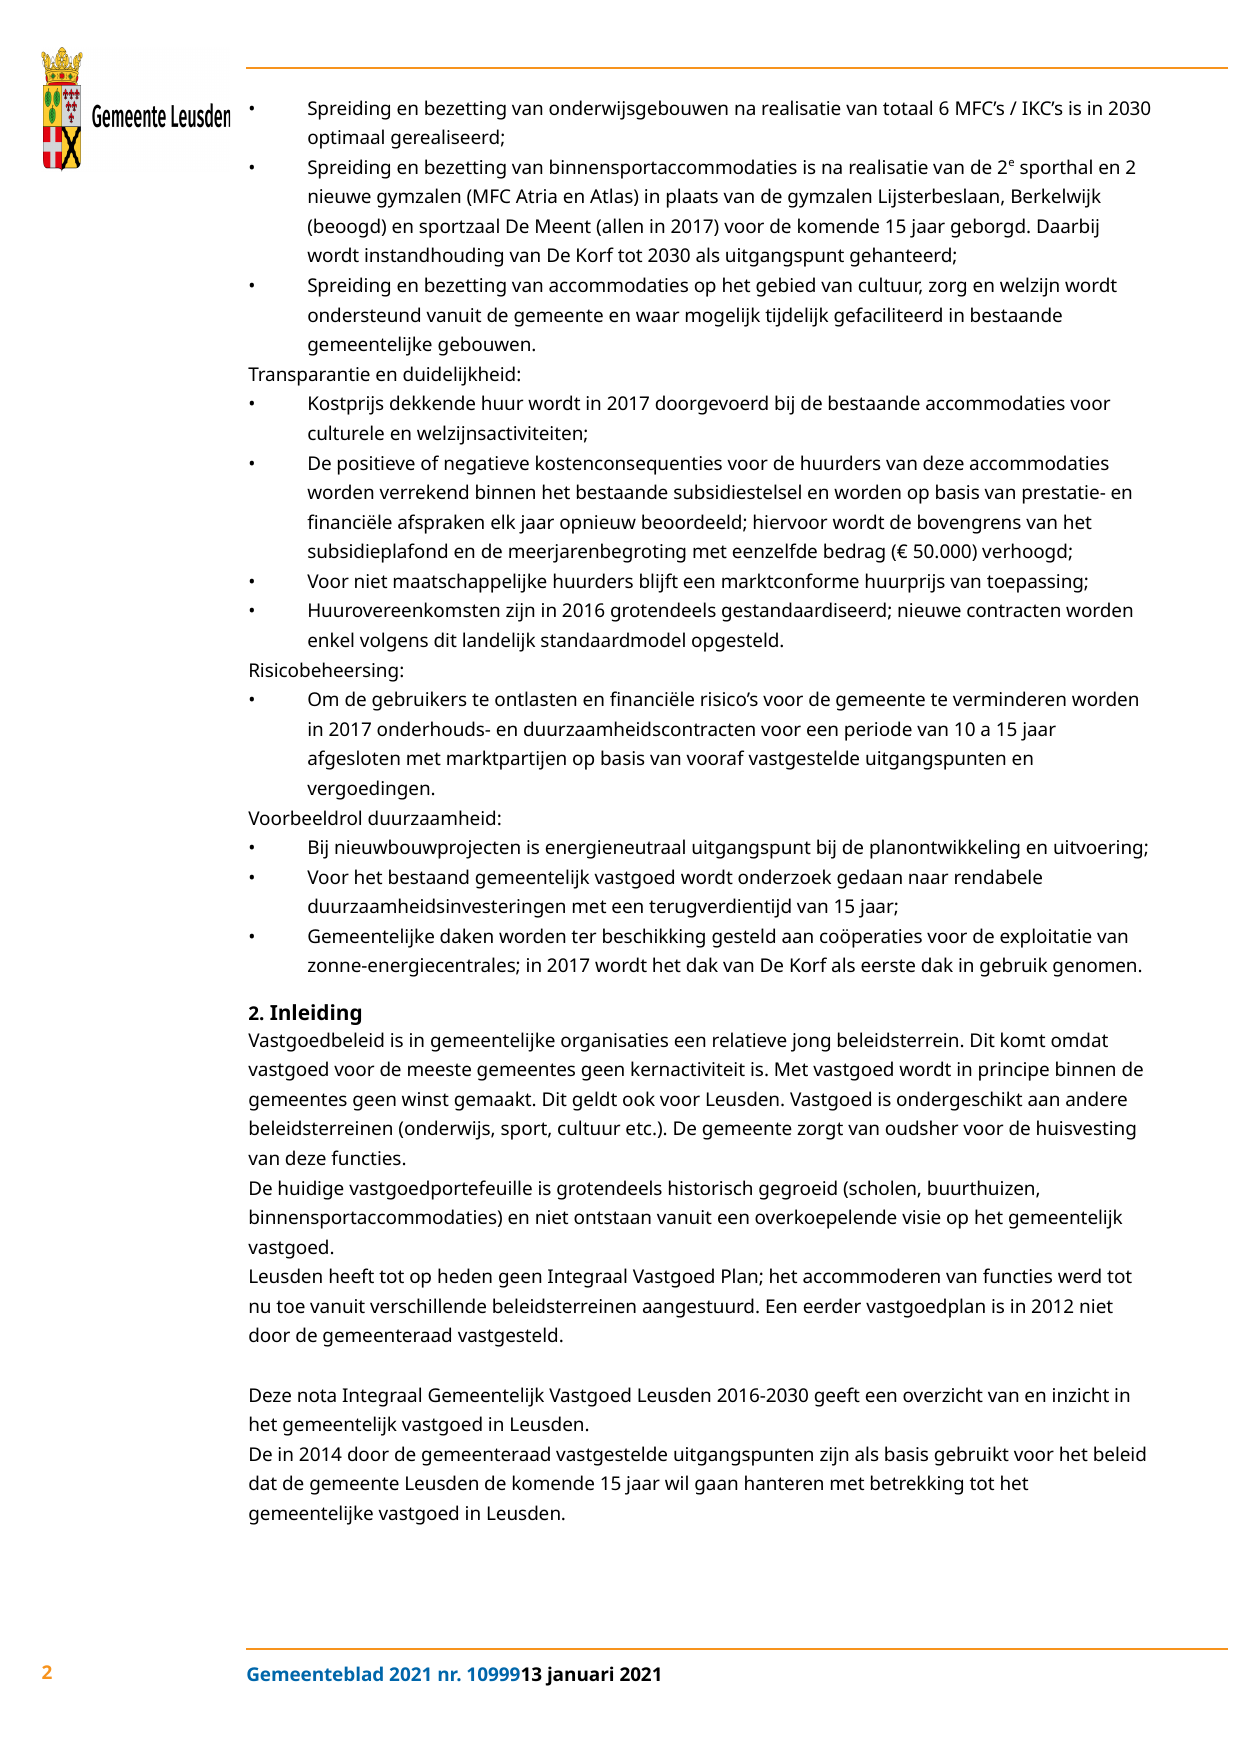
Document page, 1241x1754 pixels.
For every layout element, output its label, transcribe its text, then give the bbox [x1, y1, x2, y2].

list Spreiding en bezetting van binnensportaccommodaties is na realisatie van de 2e sporthal en 2 nieuwe gymzalen (MFC Atria en Atlas) in plaats van de gymzalen Lijsterbeslaan, Berkelwijk (beoogd) en sportzaal De Meent (allen in 2017) voor de komende 15 jaar geborgd. Daarbij wordt instandhouding van De Korf tot 2030 als uitgangspunt gehanteerd; [248, 154, 1152, 268]
text Transparantie en duidelijkheid: [248, 361, 1152, 387]
text Vastgoedbeleid is in gemeentelijke organisaties een relatieve jong beleidsterrein. Dit komt omdat vastgoed voor de meeste gemeentes geen kernactiviteit is. Met vastgoed wordt in principe binnen de gemeentes geen winst gemaakt. Dit geldt ook voor Leusden. Vastgoed is ondergeschikt aan andere beleidsterreinen (onderwijs, sport, cultuur etc.). De gemeente zorgt van oudsher voor de huisvesting van deze functies. [248, 1027, 1152, 1171]
text 2. Inleiding [248, 998, 1152, 1027]
list Huurovereenkomsten zijn in 2016 grotendeels gestandaardiseerd; nieuwe contracten worden enkel volgens dit landelijk standaardmodel opgesteld. [248, 598, 1152, 653]
text Voorbeeldrol duurzaamheid: [248, 805, 1152, 831]
list Voor niet maatschappelijke huurders blijft een marktconforme huurprijs van toepassing; [248, 568, 1152, 594]
list Spreiding en bezetting van accommodaties op het gebied van cultuur, zorg en welzijn wordt ondersteund vanuit de gemeente en waar mogelijk tijdelijk gefaciliteerd in bestaande gemeentelijke gebouwen. [248, 272, 1152, 357]
text De in 2014 door de gemeenteraad vastgestelde uitgangspunten zijn als basis gebruikt voor het beleid dat de gemeente Leusden de komende 15 jaar wil gaan hanteren met betrekking tot het gemeentelijke vastgoed in Leusden. [248, 1441, 1152, 1526]
list Om de gebruikers te ontlasten en financiële risico’s voor de gemeente te verminderen worden in 2017 onderhouds- en duurzaamheidscontracten voor een periode van 10 a 15 jaar afgesloten met marktpartijen op basis van vooraf vastgestelde uitgangspunten en vergoedingen. [248, 686, 1152, 801]
picture [41, 47, 231, 172]
text Leusden heeft tot op heden geen Integraal Vastgoed Plan; het accommoderen van functies werd tot nu toe vanuit verschillende beleidsterreinen aangestuurd. Een eerder vastgoedplan is in 2012 niet door de gemeenteraad vastgesteld. [248, 1263, 1152, 1348]
list Gemeentelijke daken worden ter beschikking gesteld aan coöperaties voor de exploitatie van zonne-energiecentrales; in 2017 wordt het dak van De Korf als eerste dak in gebruik genomen. [248, 923, 1152, 978]
list De positieve of negatieve kostenconsequenties voor de huurders van deze accommodaties worden verrekend binnen het bestaande subsidiestelsel en worden op basis van prestatie- en financiële afspraken elk jaar opnieuw beoordeeld; hiervoor wordt de bovengrens van het subsidieplafond en de meerjarenbegroting met eenzelfde bedrag (€ 50.000) verhoogd; [248, 450, 1152, 564]
text De huidige vastgoedportefeuille is grotendeels historisch gegroeid (scholen, buurthuizen, binnensportaccommodaties) en niet ontstaan vanuit een overkoepelende visie op het gemeentelijk vastgoed. [248, 1175, 1152, 1259]
list Voor het bestaand gemeentelijk vastgoed wordt onderzoek gedaan naar rendabele duurzaamheidsinvesteringen met een terugverdientijd van 15 jaar; [248, 864, 1152, 919]
list Spreiding en bezetting van onderwijsgebouwen na realisatie van totaal 6 MFC’s / IKC’s is in 2030 optimaal gerealiseerd; [248, 95, 1152, 150]
list Bij nieuwbouwprojecten is energieneutraal uitgangspunt bij de planontwikkeling en uitvoering; [248, 834, 1152, 860]
text Deze nota Integraal Gemeentelijk Vastgoed Leusden 2016-2030 geeft een overzicht van en inzicht in het gemeentelijk vastgoed in Leusden. [248, 1382, 1152, 1437]
text Risicobeheersing: [248, 657, 1152, 683]
list Kostprijs dekkende huur wordt in 2017 doorgevoerd bij de bestaande accommodaties voor culturele en welzijnsactiviteiten; [248, 391, 1152, 446]
